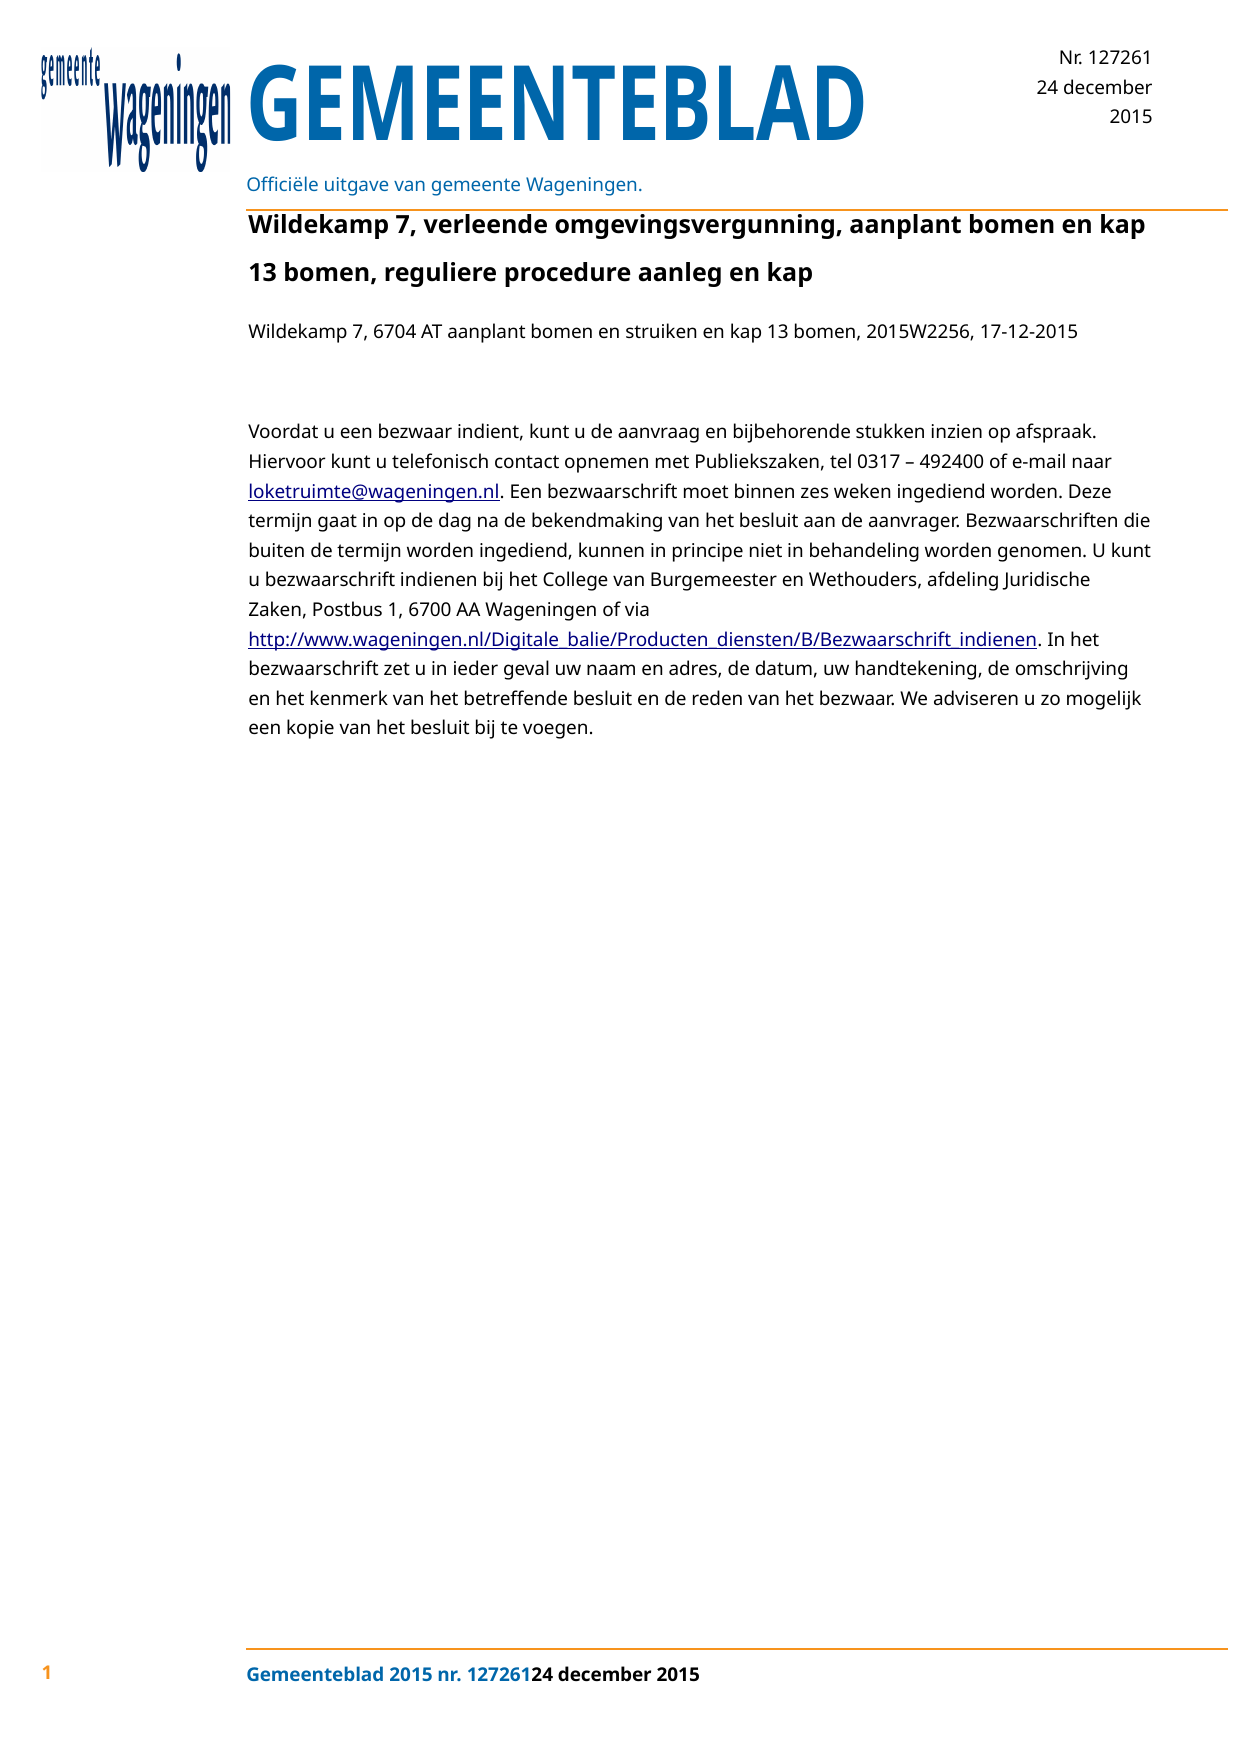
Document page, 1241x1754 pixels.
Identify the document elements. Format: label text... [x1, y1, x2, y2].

text Voordat u een bezwaar indient, kunt u de aanvraag en bijbehorende stukken inzien op afspraak. Hiervoor kunt u telefonisch contact opnemen met Publiekszaken, tel 0317 – 492400 of e-mail naar loketruimte@wageningen.nl. Een bezwaarschrift moet binnen zes weken ingediend worden. Deze termijn gaat in op de dag na de bekendmaking van het besluit aan de aanvrager. Bezwaarschriften die buiten de termijn worden ingediend, kunnen in principe niet in behandeling worden genomen. U kunt u bezwaarschrift indienen bij het College van Burgemeester en Wethouders, afdeling Juridische Zaken, Postbus 1, 6700 AA Wageningen of via http://www.wageningen.nl/Digitale_balie/Producten_diensten/B/Bezwaarschrift_indienen. In het bezwaarschrift zet u in ieder geval uw naam en adres, de datum, uw handtekening, de omschrijving en het kenmerk van het betreffende besluit en de reden van het bezwaar. We adviseren u zo mogelijk een kopie van het besluit bij te voegen. [248, 419, 1152, 740]
picture [41, 47, 231, 172]
text Wildekamp 7, verleende omgevingsvergunning, aanplant bomen en kap 13 bomen, reguliere procedure aanleg en kap [248, 211, 1152, 288]
text Wildekamp 7, 6704 AT aanplant bomen en struiken en kap 13 bomen, 2015W2256, 17-12-2015 [248, 318, 1152, 344]
